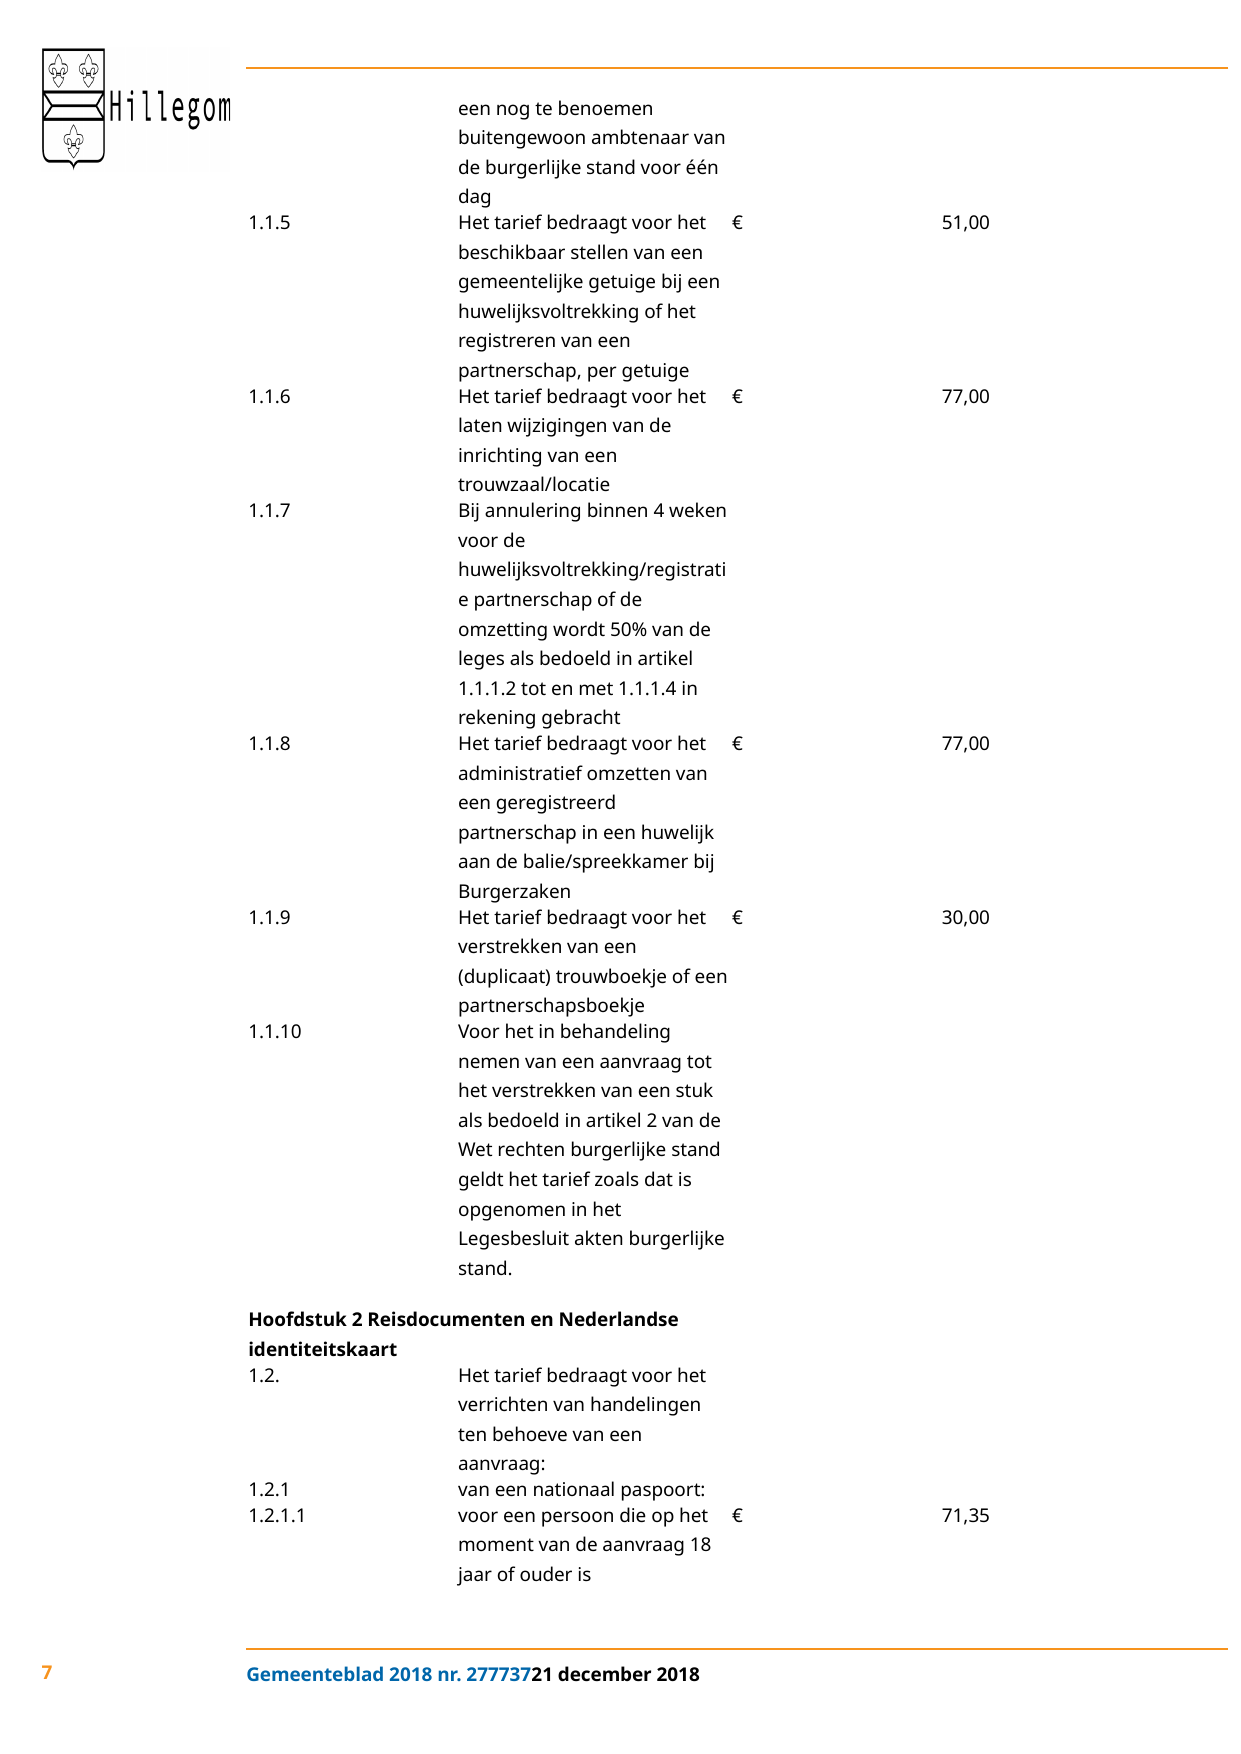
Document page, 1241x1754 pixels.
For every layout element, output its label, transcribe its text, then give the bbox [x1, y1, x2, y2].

table_cell [732, 1281, 942, 1306]
table_cell € [732, 383, 942, 497]
table_cell 1.2.1 [248, 1476, 458, 1502]
table_cell 30,00 [942, 904, 1152, 1018]
table_cell 1.2.1.1 [248, 1502, 458, 1587]
table_cell Voor het in behandeling nemen van een aanvraag tot het verstrekken van een stuk als bedoeld in artikel 2 van de Wet rechten burgerlijke stand geldt het tarief zoals dat is opgenomen in het Legesbesluit akten burgerlijke stand. [458, 1018, 732, 1281]
table_cell [732, 1476, 942, 1502]
table_cell [942, 498, 1152, 730]
table_cell 77,00 [942, 383, 1152, 497]
table_cell [732, 1306, 942, 1362]
table_cell [942, 1362, 1152, 1476]
table_cell 1.1.5 [248, 209, 458, 383]
table_cell [732, 498, 942, 730]
table_cell 1.1.8 [248, 730, 458, 904]
table_cell [248, 1281, 458, 1306]
table_cell € [732, 209, 942, 383]
table_cell een nog te benoemen buitengewoon ambtenaar van de burgerlijke stand voor één dag [458, 95, 732, 209]
table_cell Het tarief bedraagt voor het laten wijzigingen van de inrichting van een trouwzaal/locatie [458, 383, 732, 497]
table_cell [458, 1281, 732, 1306]
table_cell [942, 1306, 1152, 1362]
table_cell [942, 95, 1152, 209]
table_cell [942, 1018, 1152, 1281]
table_cell € [732, 730, 942, 904]
table_cell voor een persoon die op het moment van de aanvraag 18 jaar of ouder is [458, 1502, 732, 1587]
table_cell 71,35 [942, 1502, 1152, 1587]
table_cell 1.1.10 [248, 1018, 458, 1281]
table_cell Hoofdstuk 2 Reisdocumenten en Nederlandse identiteitskaart [248, 1306, 732, 1362]
table_cell 1.2. [248, 1362, 458, 1476]
table_cell [732, 1362, 942, 1476]
table_cell [942, 1476, 1152, 1502]
table_cell 1.1.9 [248, 904, 458, 1018]
table_cell [732, 95, 942, 209]
table_cell € [732, 904, 942, 1018]
table_cell Het tarief bedraagt voor het verrichten van handelingen ten behoeve van een aanvraag: [458, 1362, 732, 1476]
table_cell 51,00 [942, 209, 1152, 383]
table_cell van een nationaal paspoort: [458, 1476, 732, 1502]
table_cell € [732, 1502, 942, 1587]
picture [41, 47, 231, 172]
table_cell Het tarief bedraagt voor het verstrekken van een (duplicaat) trouwboekje of een partnerschapsboekje [458, 904, 732, 1018]
table_cell [248, 95, 458, 209]
table_cell Bij annulering binnen 4 weken voor de huwelijksvoltrekking/registratie partnerschap of de omzetting wordt 50% van de leges als bedoeld in artikel 1.1.1.2 tot en met 1.1.1.4 in rekening gebracht [458, 498, 732, 730]
table_cell Het tarief bedraagt voor het beschikbaar stellen van een gemeentelijke getuige bij een huwelijksvoltrekking of het registreren van een partnerschap, per getuige [458, 209, 732, 383]
table_cell 77,00 [942, 730, 1152, 904]
table_cell 1.1.7 [248, 498, 458, 730]
table_cell [732, 1018, 942, 1281]
table_cell [942, 1281, 1152, 1306]
table_cell Het tarief bedraagt voor het administratief omzetten van een geregistreerd partnerschap in een huwelijk aan de balie/spreekkamer bij Burgerzaken [458, 730, 732, 904]
table_cell 1.1.6 [248, 383, 458, 497]
